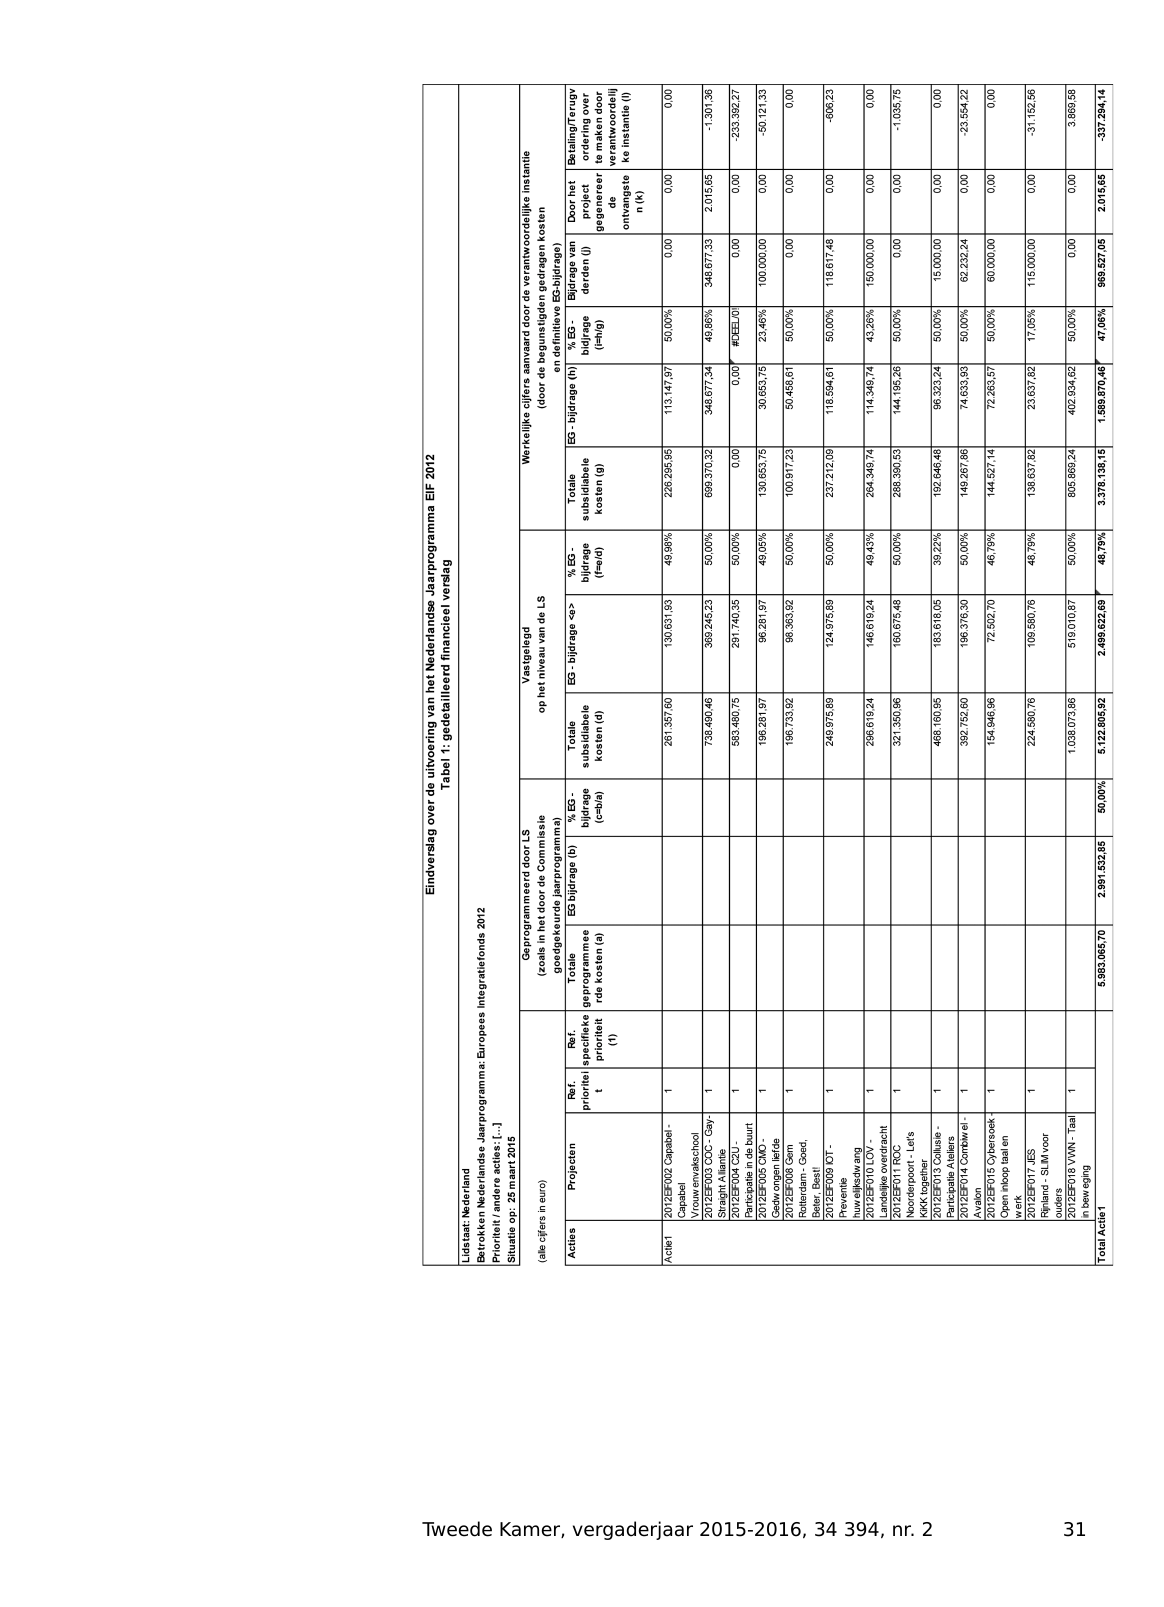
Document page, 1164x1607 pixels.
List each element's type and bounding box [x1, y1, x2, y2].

picture [422, 84, 1114, 1266]
